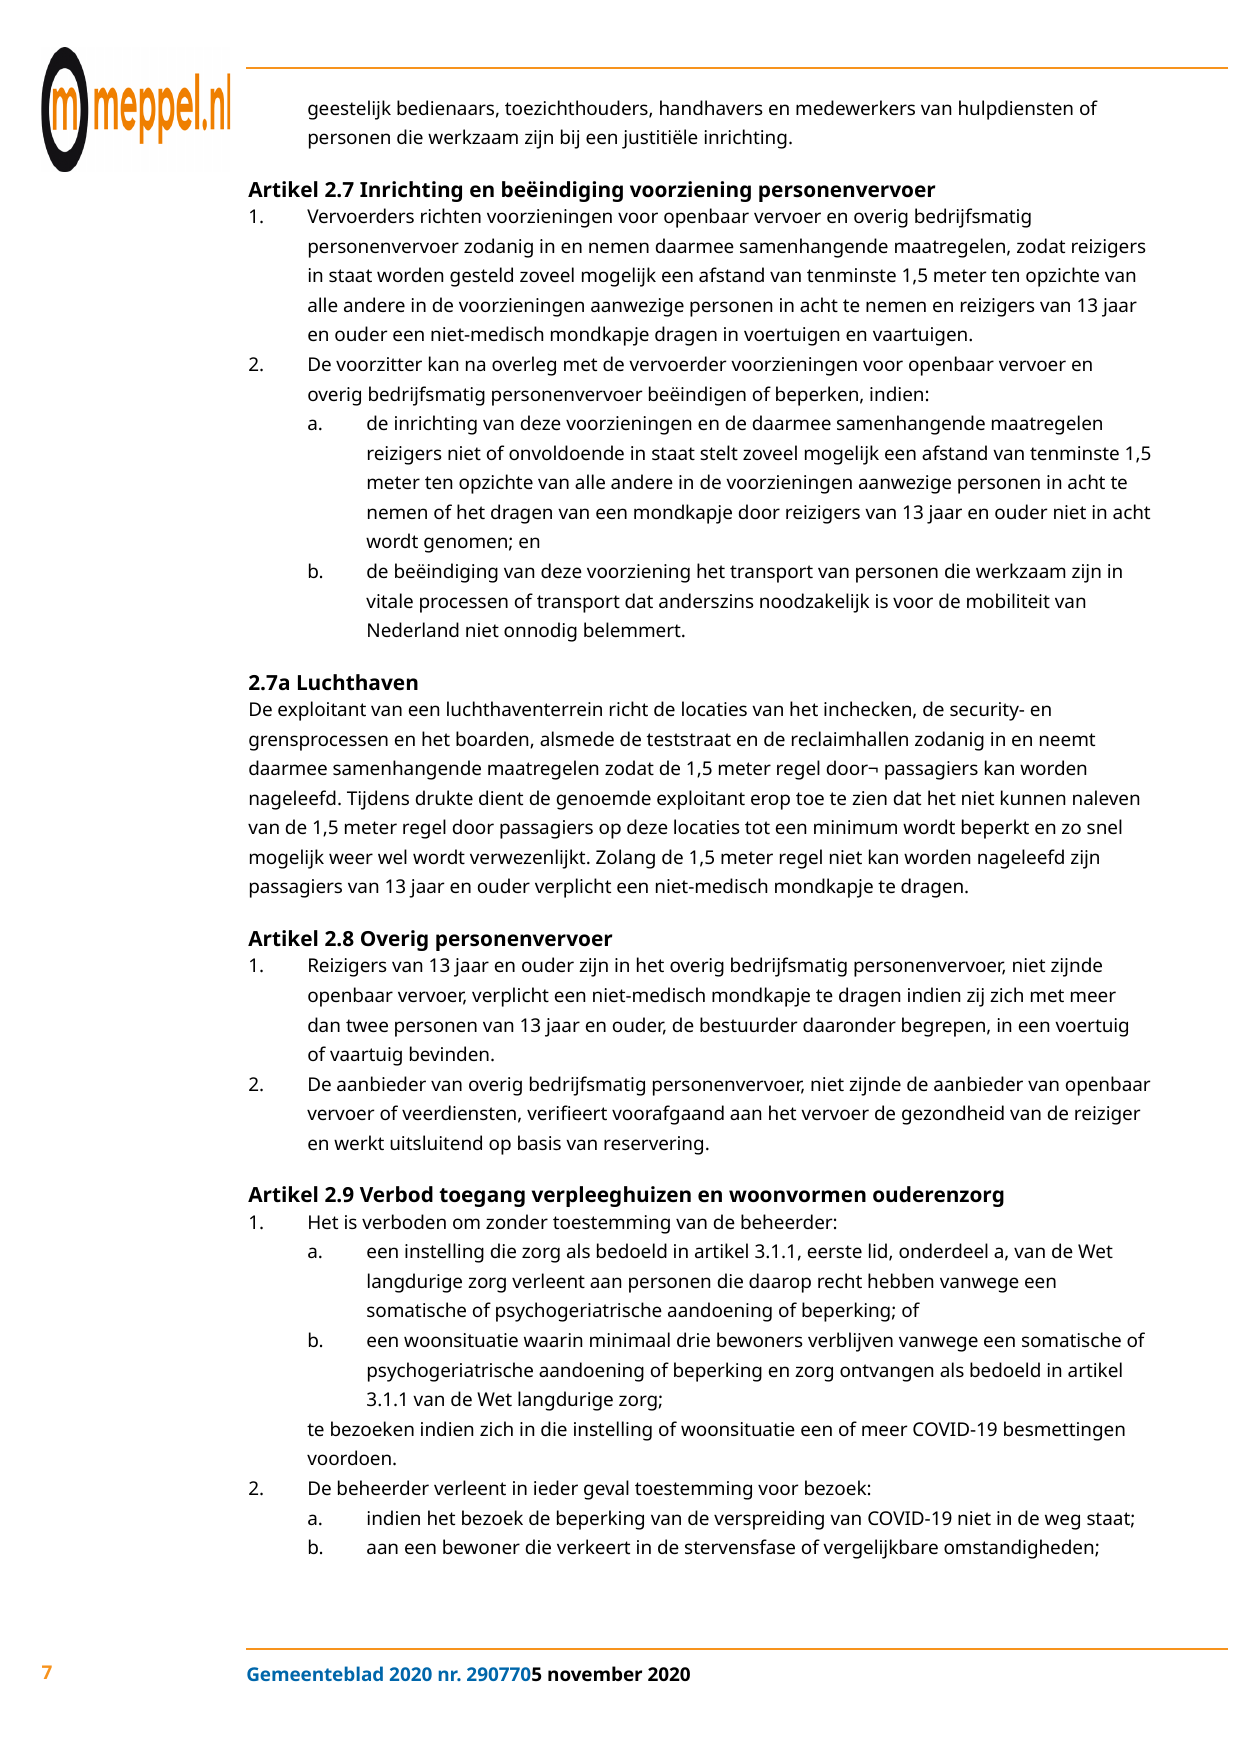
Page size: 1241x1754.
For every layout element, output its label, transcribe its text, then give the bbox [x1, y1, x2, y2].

list aan een bewoner die verkeert in de stervensfase of vergelijkbare omstandigheden; [307, 1534, 1152, 1560]
text Artikel 2.9 Verbod toegang verpleeghuizen en woonvormen ouderenzorg [248, 1181, 1152, 1209]
list De voorzitter kan na overleg met de vervoerder voorzieningen voor openbaar vervoer en overig bedrijfsmatig personenvervoer beëindigen of beperken, indien: [248, 351, 1152, 406]
list Reizigers van 13 jaar en ouder zijn in het overig bedrijfsmatig personenvervoer, niet zijnde openbaar vervoer, verplicht een niet-medisch mondkapje te dragen indien zij zich met meer dan twee personen van 13 jaar en ouder, de bestuurder daaronder begrepen, in een voertuig of vaartuig bevinden. [248, 953, 1152, 1067]
text Artikel 2.7 Inrichting en beëindiging voorziening personenvervoer [248, 175, 1152, 203]
text De exploitant van een luchthaventerrein richt de locaties van het inchecken, de security- en grensprocessen en het boarden, alsmede de teststraat en de reclaimhallen zodanig in en neemt daarmee samenhangende maatregelen zodat de 1,5 meter regel door¬ passagiers kan worden nageleefd. Tijdens drukte dient de genoemde exploitant erop toe te zien dat het niet kunnen naleven van de 1,5 meter regel door passagiers op deze locaties tot een minimum wordt beperkt en zo snel mogelijk weer wel wordt verwezenlijkt. Zolang de 1,5 meter regel niet kan worden nageleefd zijn passagiers van 13 jaar en ouder verplicht een niet-medisch mondkapje te dragen. [248, 696, 1152, 899]
list indien het bezoek de beperking van de verspreiding van COVID-19 niet in de weg staat; [307, 1505, 1152, 1531]
picture [41, 47, 231, 172]
list geestelijk bedienaars, toezichthouders, handhavers en medewerkers van hulpdiensten of personen die werkzaam zijn bij een justitiële inrichting. [248, 95, 1152, 150]
text 2.7a Luchthaven [248, 668, 1152, 696]
text Artikel 2.8 Overig personenvervoer [248, 924, 1152, 953]
list een instelling die zorg als bedoeld in artikel 3.1.1, eerste lid, onderdeel a, van de Wet langdurige zorg verleent aan personen die daarop recht hebben vanwege een somatische of psychogeriatrische aandoening of beperking; of [307, 1238, 1152, 1323]
list De beheerder verleent in ieder geval toestemming voor bezoek: [248, 1475, 1152, 1501]
list te bezoeken indien zich in die instelling of woonsituatie een of meer COVID-19 besmettingen voordoen. [248, 1416, 1152, 1471]
list Vervoerders richten voorzieningen voor openbaar vervoer en overig bedrijfsmatig personenvervoer zodanig in en nemen daarmee samenhangende maatregelen, zodat reizigers in staat worden gesteld zoveel mogelijk een afstand van tenminste 1,5 meter ten opzichte van alle andere in de voorzieningen aanwezige personen in acht te nemen en reizigers van 13 jaar en ouder een niet-medisch mondkapje dragen in voertuigen en vaartuigen. [248, 203, 1152, 347]
list de beëindiging van deze voorziening het transport van personen die werkzaam zijn in vitale processen of transport dat anderszins noodzakelijk is voor de mobiliteit van Nederland niet onnodig belemmert. [307, 558, 1152, 643]
list een woonsituatie waarin minimaal drie bewoners verblijven vanwege een somatische of psychogeriatrische aandoening of beperking en zorg ontvangen als bedoeld in artikel 3.1.1 van de Wet langdurige zorg; [307, 1327, 1152, 1412]
list Het is verboden om zonder toestemming van de beheerder: [248, 1209, 1152, 1235]
list De aanbieder van overig bedrijfsmatig personenvervoer, niet zijnde de aanbieder van openbaar vervoer of veerdiensten, verifieert voorafgaand aan het vervoer de gezondheid van de reiziger en werkt uitsluitend op basis van reservering. [248, 1071, 1152, 1156]
list de inrichting van deze voorzieningen en de daarmee samenhangende maatregelen reizigers niet of onvoldoende in staat stelt zoveel mogelijk een afstand van tenminste 1,5 meter ten opzichte van alle andere in de voorzieningen aanwezige personen in acht te nemen of het dragen van een mondkapje door reizigers van 13 jaar en ouder niet in acht wordt genomen; en [307, 410, 1152, 554]
